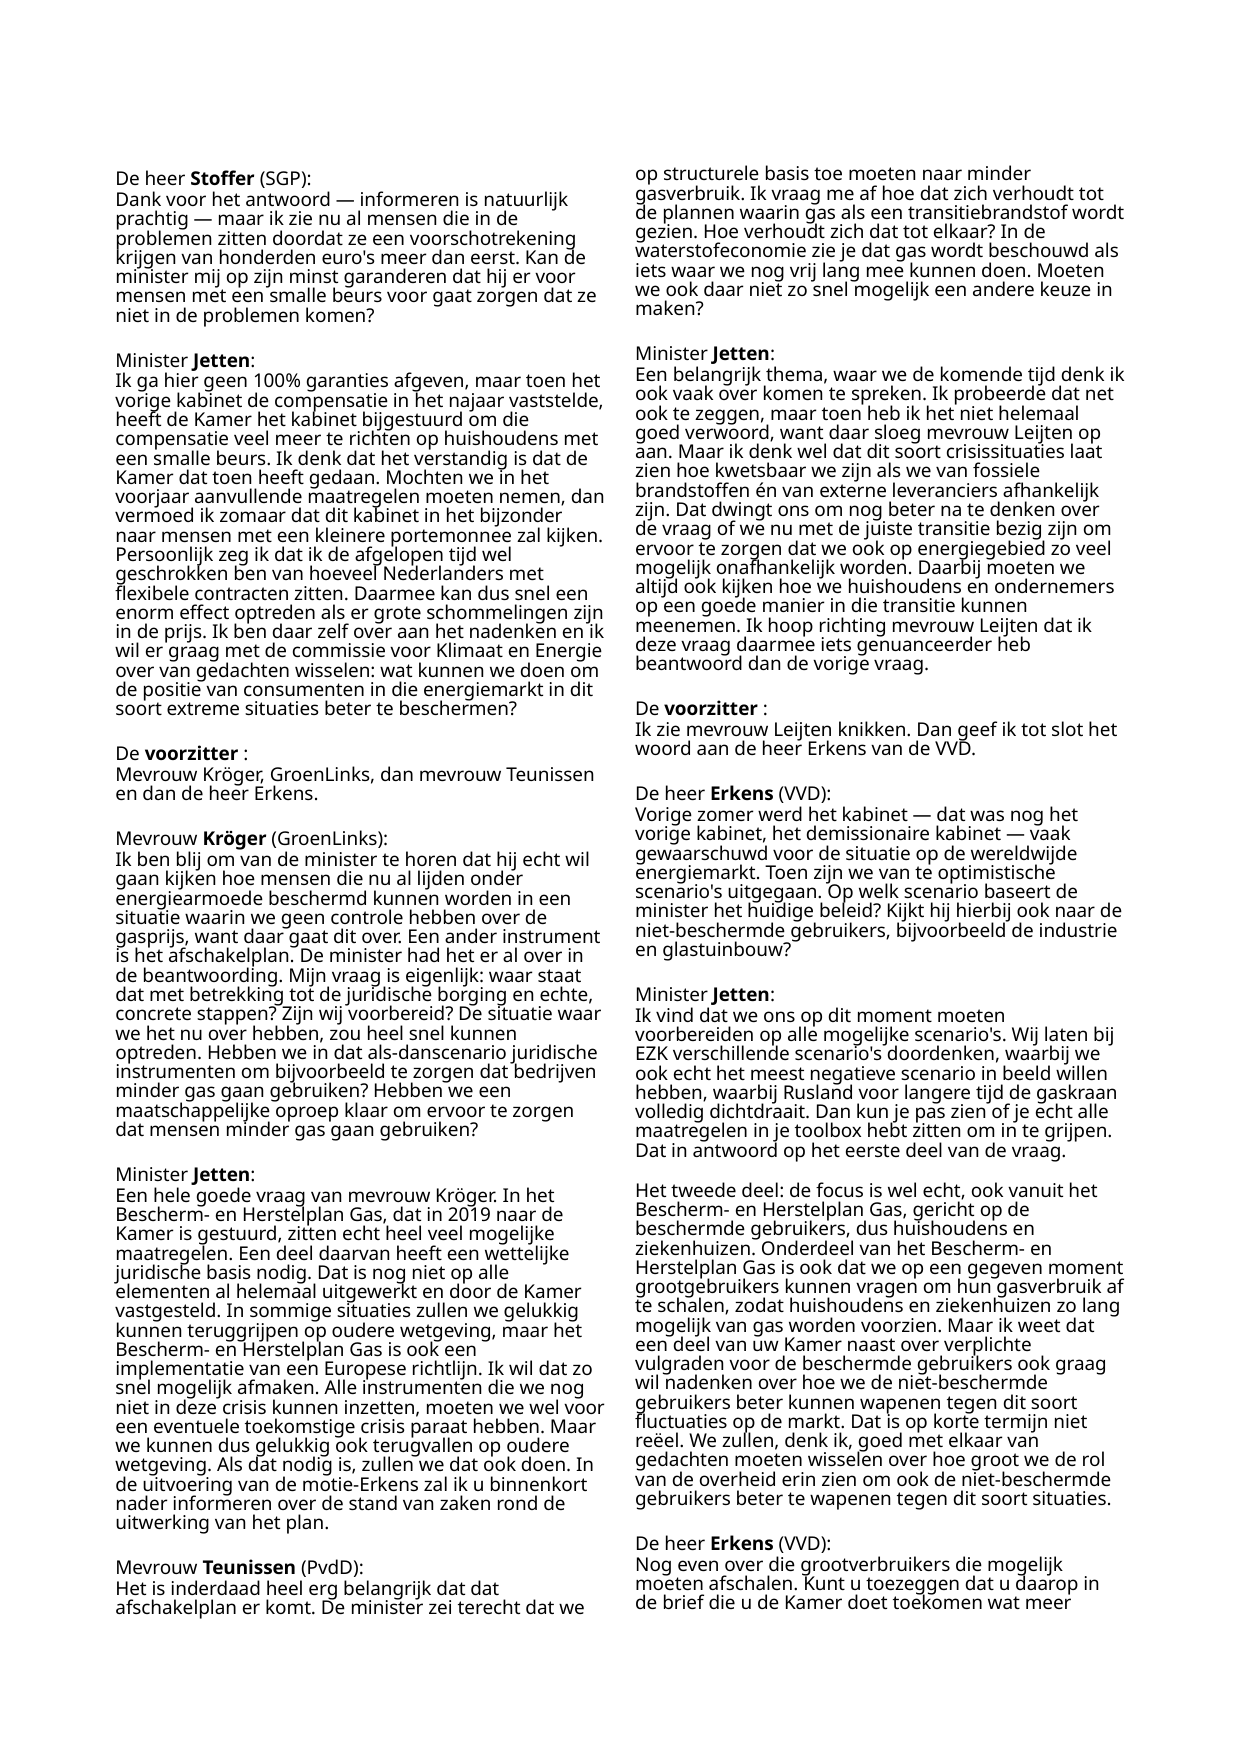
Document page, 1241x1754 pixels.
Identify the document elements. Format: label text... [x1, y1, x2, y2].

text De voorzitter : [635, 695, 1125, 721]
text Ik vind dat we ons op dit moment moeten voorbereiden op alle mogelijke scenario's. Wij laten bij EZK verschillende scenario's doordenken, waarbij we ook echt het meest negatieve scenario in beeld willen hebben, waarbij Rusland voor langere tijd de gaskraan volledig dichtdraait. Dan kun je pas zien of je echt alle maatregelen in je toolbox hebt zitten om in te grijpen. Dat in antwoord op het eerste deel van de vraag. [635, 1007, 1125, 1161]
text Minister Jetten: [635, 981, 1125, 1007]
text Mevrouw Kröger, GroenLinks, dan mevrouw Teunissen en dan de heer Erkens. [115, 766, 605, 804]
text Minister Jetten: [115, 1161, 605, 1187]
text De heer Stoffer (SGP): [115, 165, 605, 191]
text Mevrouw Kröger (GroenLinks): [115, 825, 605, 851]
text De heer Erkens (VVD): [635, 1530, 1125, 1556]
text Een hele goede vraag van mevrouw Kröger. In het Bescherm- en Herstelplan Gas, dat in 2019 naar de Kamer is gestuurd, zitten echt heel veel mogelijke maatregelen. Een deel daarvan heeft een wettelijke juridische basis nodig. Dat is nog niet op alle elementen al helemaal uitgewerkt en door de Kamer vastgesteld. In sommige situaties zullen we gelukkig kunnen teruggrijpen op oudere wetgeving, maar het Bescherm- en Herstelplan Gas is ook een implementatie van een Europese richtlijn. Ik wil dat zo snel mogelijk afmaken. Alle instrumenten die we nog niet in deze crisis kunnen inzetten, moeten we wel voor een eventuele toekomstige crisis paraat hebben. Maar we kunnen dus gelukkig ook terugvallen op oudere wetgeving. Als dat nodig is, zullen we dat ook doen. In de uitvoering van de motie-Erkens zal ik u binnenkort nader informeren over de stand van zaken rond de uitwerking van het plan. [115, 1187, 605, 1533]
text Mevrouw Teunissen (PvdD): [115, 1554, 605, 1580]
text Nog even over die grootverbruikers die mogelijk moeten afschalen. Kunt u toezeggen dat u daarop in de brief die u de Kamer doet toekomen wat meer [635, 1556, 1125, 1614]
text op structurele basis toe moeten naar minder gasverbruik. Ik vraag me af hoe dat zich verhoudt tot de plannen waarin gas als een transitiebrandstof wordt gezien. Hoe verhoudt zich dat tot elkaar? In de waterstofeconomie zie je dat gas wordt beschouwd als iets waar we nog vrij lang mee kunnen doen. Moeten we ook daar niet zo snel mogelijk een andere keuze in maken? [635, 165, 1125, 319]
text Het is inderdaad heel erg belangrijk dat dat afschakelplan er komt. De minister zei terecht dat we [115, 1580, 605, 1619]
text Ik zie mevrouw Leijten knikken. Dan geef ik tot slot het woord aan de heer Erkens van de VVD. [635, 721, 1125, 759]
text Ik ben blij om van de minister te horen dat hij echt wil gaan kijken hoe mensen die nu al lijden onder energiearmoede beschermd kunnen worden in een situatie waarin we geen controle hebben over de gasprijs, want daar gaat dit over. Een ander instrument is het afschakelplan. De minister had het er al over in de beantwoording. Mijn vraag is eigenlijk: waar staat dat met betrekking tot de juridische borging en echte, concrete stappen? Zijn wij voorbereid? De situatie waar we het nu over hebben, zou heel snel kunnen optreden. Hebben we in dat als-danscenario juridische instrumenten om bijvoorbeeld te zorgen dat bedrijven minder gas gaan gebruiken? Hebben we een maatschappelijke oproep klaar om ervoor te zorgen dat mensen minder gas gaan gebruiken? [115, 851, 605, 1140]
text De voorzitter : [115, 740, 605, 766]
text Dank voor het antwoord — informeren is natuurlijk prachtig — maar ik zie nu al mensen die in de problemen zitten doordat ze een voorschotrekening krijgen van honderden euro's meer dan eerst. Kan de minister mij op zijn minst garanderen dat hij er voor mensen met een smalle beurs voor gaat zorgen dat ze niet in de problemen komen? [115, 191, 605, 326]
text Het tweede deel: de focus is wel echt, ook vanuit het Bescherm- en Herstelplan Gas, gericht op de beschermde gebruikers, dus huishoudens en ziekenhuizen. Onderdeel van het Bescherm- en Herstelplan Gas is ook dat we op een gegeven moment grootgebruikers kunnen vragen om hun gasverbruik af te schalen, zodat huishoudens en ziekenhuizen zo lang mogelijk van gas worden voorzien. Maar ik weet dat een deel van uw Kamer naast over verplichte vulgraden voor de beschermde gebruikers ook graag wil nadenken over hoe we de niet-beschermde gebruikers beter kunnen wapenen tegen dit soort fluctuaties op de markt. Dat is op korte termijn niet reëel. We zullen, denk ik, goed met elkaar van gedachten moeten wisselen over hoe groot we de rol van de overheid erin zien om ook de niet-beschermde gebruikers beter te wapenen tegen dit soort situaties. [635, 1182, 1125, 1509]
text Ik ga hier geen 100% garanties afgeven, maar toen het vorige kabinet de compensatie in het najaar vaststelde, heeft de Kamer het kabinet bijgestuurd om die compensatie veel meer te richten op huishoudens met een smalle beurs. Ik denk dat het verstandig is dat de Kamer dat toen heeft gedaan. Mochten we in het voorjaar aanvullende maatregelen moeten nemen, dan vermoed ik zomaar dat dit kabinet in het bijzonder naar mensen met een kleinere portemonnee zal kijken. Persoonlijk zeg ik dat ik de afgelopen tijd wel geschrokken ben van hoeveel Nederlanders met flexibele contracten zitten. Daarmee kan dus snel een enorm effect optreden als er grote schommelingen zijn in de prijs. Ik ben daar zelf over aan het nadenken en ik wil er graag met de commissie voor Klimaat en Energie over van gedachten wisselen: wat kunnen we doen om de positie van consumenten in die energiemarkt in dit soort extreme situaties beter te beschermen? [115, 372, 605, 719]
text Vorige zomer werd het kabinet — dat was nog het vorige kabinet, het demissionaire kabinet — vaak gewaarschuwd voor de situatie op de wereldwijde energiemarkt. Toen zijn we van te optimistische scenario's uitgegaan. Op welk scenario baseert de minister het huidige beleid? Kijkt hij hierbij ook naar de niet-beschermde gebruikers, bijvoorbeeld de industrie en glastuinbouw? [635, 806, 1125, 960]
text Minister Jetten: [115, 347, 605, 372]
text De heer Erkens (VVD): [635, 780, 1125, 806]
text Een belangrijk thema, waar we de komende tijd denk ik ook vaak over komen te spreken. Ik probeerde dat net ook te zeggen, maar toen heb ik het niet helemaal goed verwoord, want daar sloeg mevrouw Leijten op aan. Maar ik denk wel dat dit soort crisissituaties laat zien hoe kwetsbaar we zijn als we van fossiele brandstoffen én van externe leveranciers afhankelijk zijn. Dat dwingt ons om nog beter na te denken over de vraag of we nu met de juiste transitie bezig zijn om ervoor te zorgen dat we ook op energiegebied zo veel mogelijk onafhankelijk worden. Daarbij moeten we altijd ook kijken hoe we huishoudens en ondernemers op een goede manier in die transitie kunnen meenemen. Ik hoop richting mevrouw Leijten dat ik deze vraag daarmee iets genuanceerder heb beantwoord dan de vorige vraag. [635, 366, 1125, 674]
text Minister Jetten: [635, 340, 1125, 366]
